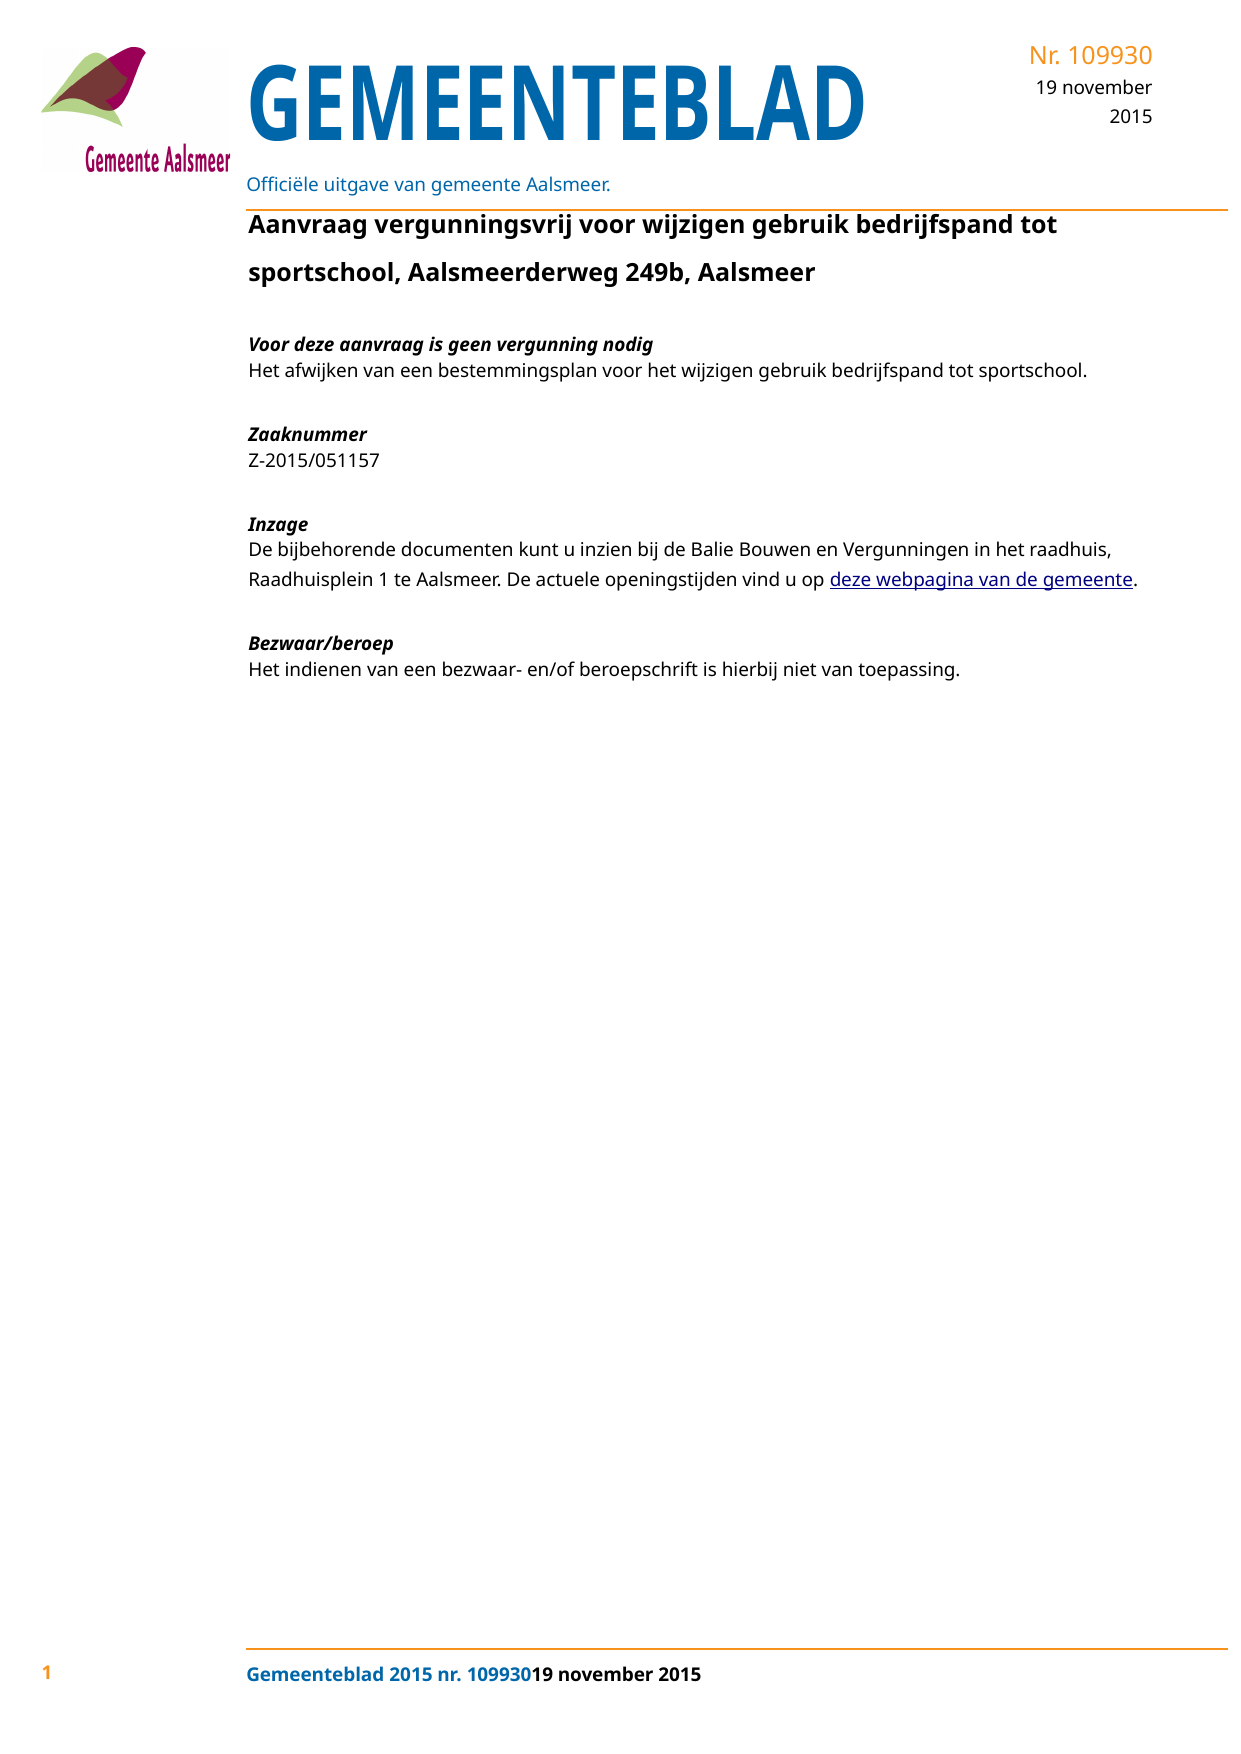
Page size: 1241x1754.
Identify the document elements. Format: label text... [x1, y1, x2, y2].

text Z-2015/051157 [248, 447, 1152, 473]
text Zaaknummer [248, 421, 1152, 447]
text Het indienen van een bezwaar- en/of beroepschrift is hierbij niet van toepassing. [248, 656, 1152, 682]
text Aanvraag vergunningsvrij voor wijzigen gebruik bedrijfspand tot sportschool, Aalsmeerderweg 249b, Aalsmeer [248, 211, 1152, 288]
text Bezwaar/beroep [248, 630, 1152, 656]
text De bijbehorende documenten kunt u inzien bij de Balie Bouwen en Vergunningen in het raadhuis, Raadhuisplein 1 te Aalsmeer. De actuele openingstijden vind u op deze webpagina van de gemeente. [248, 537, 1152, 592]
text Inzage [248, 511, 1152, 537]
text ​ [248, 706, 1152, 732]
text Voor deze aanvraag is geen vergunning nodig [248, 331, 1152, 357]
text Het afwijken van een bestemmingsplan voor het wijzigen gebruik bedrijfspand tot sportschool. [248, 357, 1152, 383]
picture [41, 47, 231, 172]
